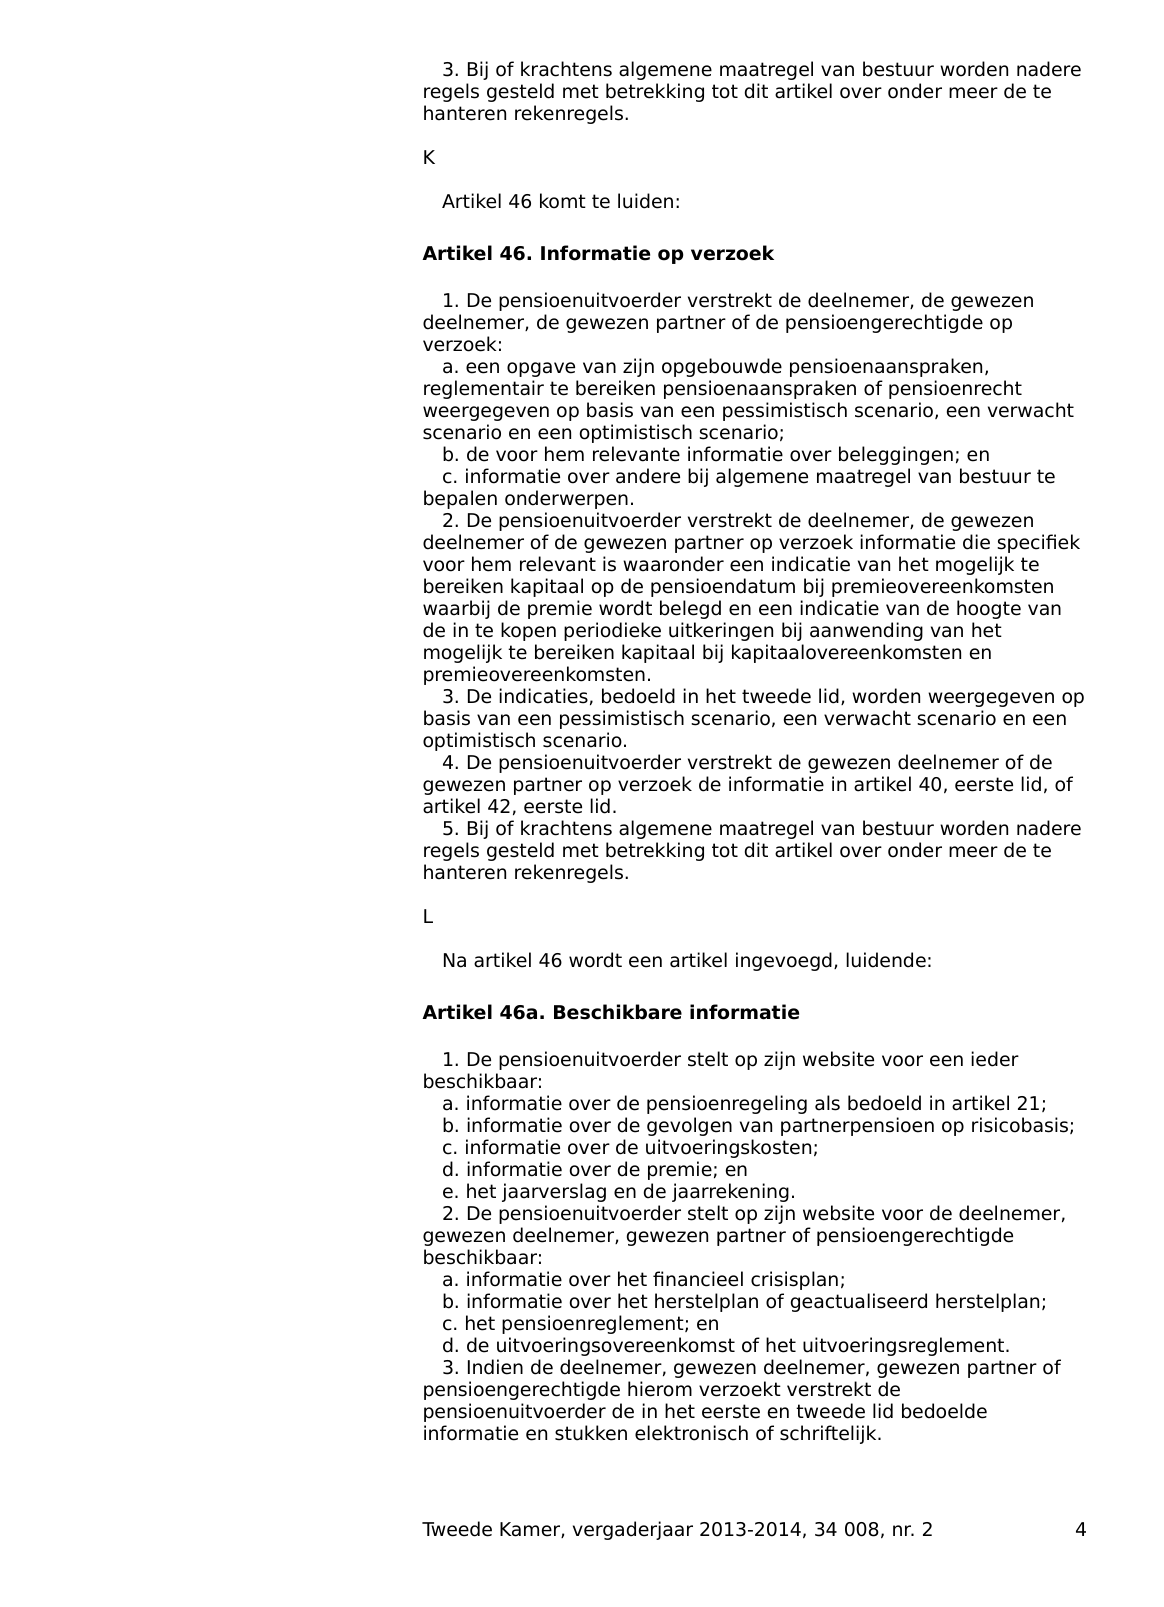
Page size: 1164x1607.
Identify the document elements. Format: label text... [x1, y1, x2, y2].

text e. het jaarverslag en de jaarrekening. [422, 1181, 1087, 1203]
text a. informatie over de pensioenregeling als bedoeld in artikel 21; [422, 1093, 1087, 1115]
text d. de uitvoeringsovereenkomst of het uitvoeringsreglement. [422, 1335, 1087, 1357]
text 1. De pensioenuitvoerder stelt op zijn website voor een ieder beschikbaar: [422, 1049, 1087, 1093]
text d. informatie over de premie; en [422, 1159, 1087, 1181]
text Artikel 46 komt te luiden: [422, 191, 1087, 213]
text 2. De pensioenuitvoerder stelt op zijn website voor de deelnemer, gewezen deelnemer, gewezen partner of pensioengerechtigde beschikbaar: [422, 1203, 1087, 1269]
text b. informatie over de gevolgen van partnerpensioen op risicobasis; [422, 1115, 1087, 1137]
text L [422, 906, 1087, 928]
text 3. De indicaties, bedoeld in het tweede lid, worden weergegeven op basis van een pessimistisch scenario, een verwacht scenario en een optimistisch scenario. [422, 686, 1087, 752]
text 3. Bij of krachtens algemene maatregel van bestuur worden nadere regels gesteld met betrekking tot dit artikel over onder meer de te hanteren rekenregels. [422, 59, 1087, 125]
text a. informatie over het financieel crisisplan; [422, 1269, 1087, 1291]
subtitle Artikel 46. Informatie op verzoek [422, 243, 1087, 265]
subtitle Artikel 46a. Beschikbare informatie [422, 1002, 1087, 1024]
text b. informatie over het herstelplan of geactualiseerd herstelplan; [422, 1291, 1087, 1313]
text 5. Bij of krachtens algemene maatregel van bestuur worden nadere regels gesteld met betrekking tot dit artikel over onder meer de te hanteren rekenregels. [422, 818, 1087, 884]
text c. informatie over de uitvoeringskosten; [422, 1137, 1087, 1159]
text a. een opgave van zijn opgebouwde pensioenaanspraken, reglementair te bereiken pensioenaanspraken of pensioenrecht weergegeven op basis van een pessimistisch scenario, een verwacht scenario en een optimistisch scenario; [422, 356, 1087, 444]
text 4. De pensioenuitvoerder verstrekt de gewezen deelnemer of de gewezen partner op verzoek de informatie in artikel 40, eerste lid, of artikel 42, eerste lid. [422, 752, 1087, 818]
text Na artikel 46 wordt een artikel ingevoegd, luidende: [422, 950, 1087, 972]
text 2. De pensioenuitvoerder verstrekt de deelnemer, de gewezen deelnemer of de gewezen partner op verzoek informatie die specifiek voor hem relevant is waaronder een indicatie van het mogelijk te bereiken kapitaal op de pensioendatum bij premieovereenkomsten waarbij de premie wordt belegd en een indicatie van de hoogte van de in te kopen periodieke uitkeringen bij aanwending van het mogelijk te bereiken kapitaal bij kapitaalovereenkomsten en premieovereenkomsten. [422, 510, 1087, 686]
text 1. De pensioenuitvoerder verstrekt de deelnemer, de gewezen deelnemer, de gewezen partner of de pensioengerechtigde op verzoek: [422, 290, 1087, 356]
text 3. Indien de deelnemer, gewezen deelnemer, gewezen partner of pensioengerechtigde hierom verzoekt verstrekt de pensioenuitvoerder de in het eerste en tweede lid bedoelde informatie en stukken elektronisch of schriftelijk. [422, 1357, 1087, 1445]
text c. het pensioenreglement; en [422, 1313, 1087, 1335]
text c. informatie over andere bij algemene maatregel van bestuur te bepalen onderwerpen. [422, 466, 1087, 510]
text K [422, 147, 1087, 169]
text b. de voor hem relevante informatie over beleggingen; en [422, 444, 1087, 466]
